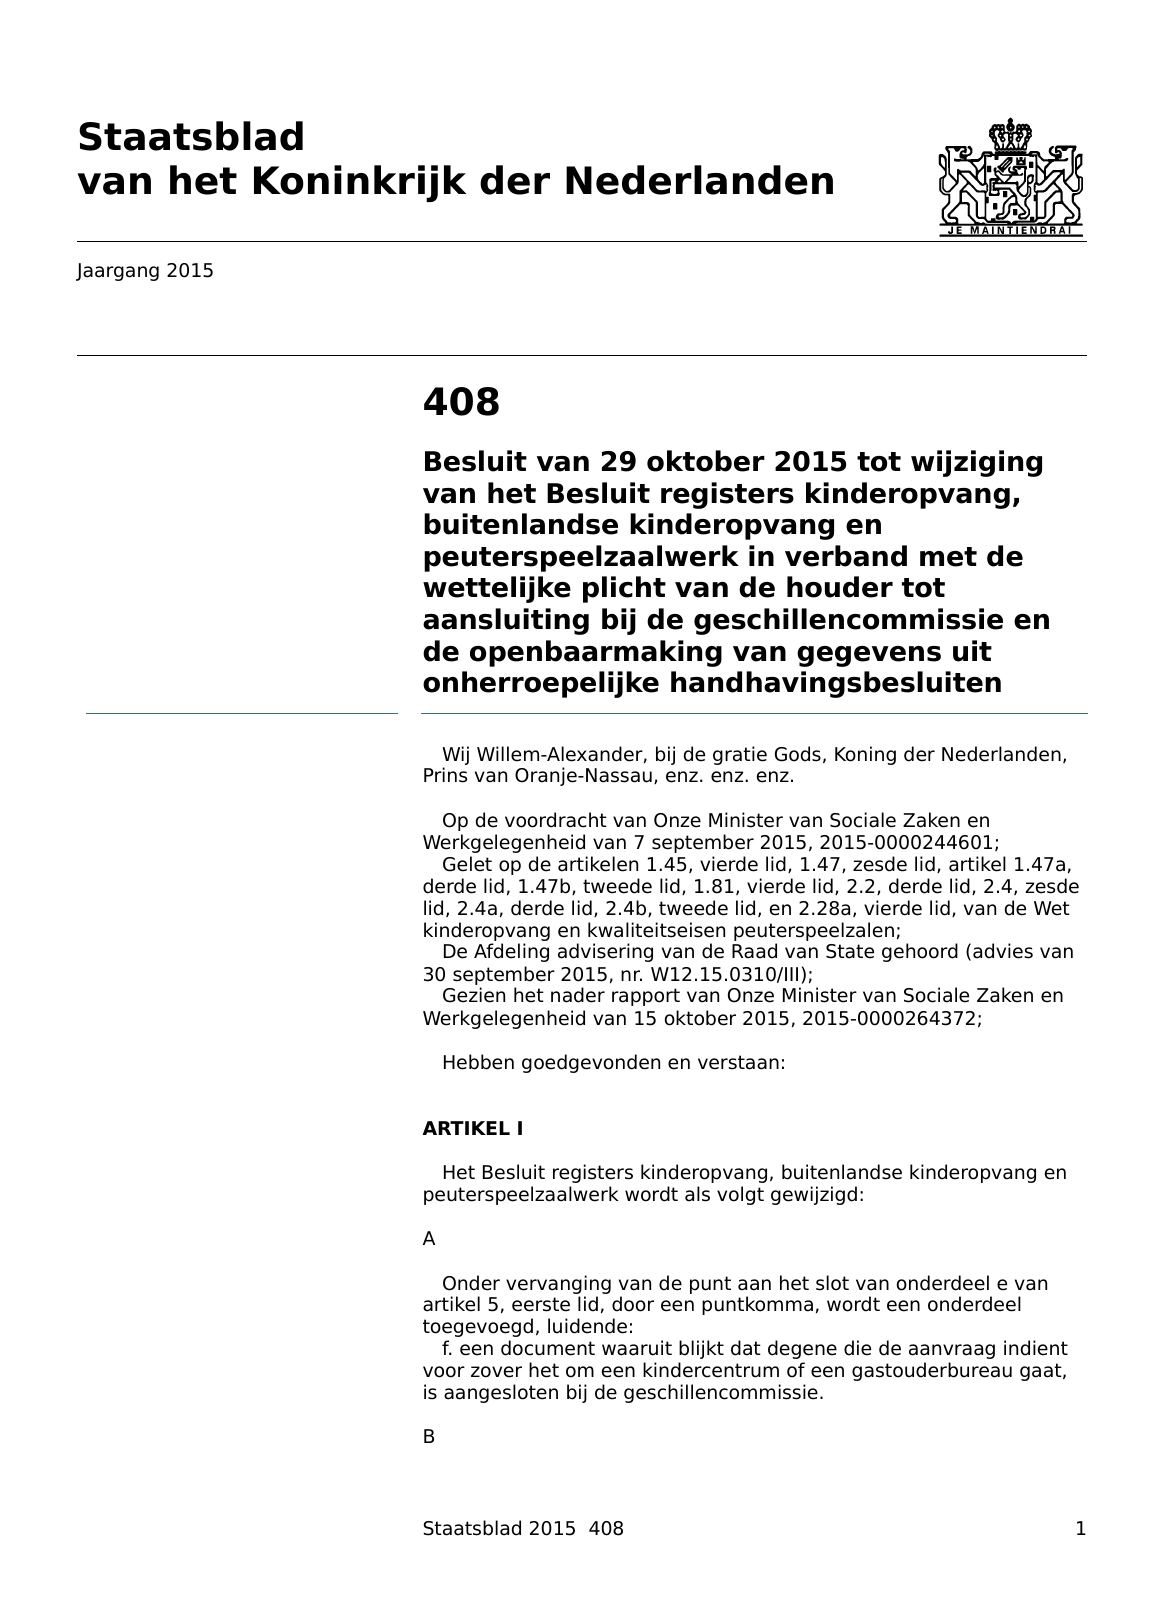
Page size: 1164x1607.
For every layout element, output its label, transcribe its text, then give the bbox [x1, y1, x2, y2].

text Besluit van 29 oktober 2015 tot wijziging van het Besluit registers kinderopvang, buitenlandse kinderopvang en peuterspeelzaalwerk in verband met de wettelijke plicht van de houder tot aansluiting bij de geschillencommissie en de openbaarmaking van gegevens uit onherroepelijke handhavingsbesluiten [422, 447, 1087, 699]
text Hebben goedgevonden en verstaan: [422, 1052, 1087, 1073]
text Gezien het nader rapport van Onze Minister van Sociale Zaken en Werkgelegenheid van 15 oktober 2015, 2015-0000264372; [422, 985, 1087, 1029]
text A [422, 1228, 1087, 1250]
table_header [886, 100, 1087, 241]
table_header Staatsblad van het Koninkrijk der Nederlanden [77, 100, 886, 241]
text Wij Willem-Alexander, bij de gratie Gods, Koning der Nederlanden, Prins van Oranje-Nassau, enz. enz. enz. [422, 743, 1087, 787]
text Het Besluit registers kinderopvang, buitenlandse kinderopvang en peuterspeelzaalwerk wordt als volgt gewijzigd: [422, 1162, 1087, 1206]
text Onder vervanging van de punt aan het slot van onderdeel e van artikel 5, eerste lid, door een puntkomma, wordt een onderdeel toegevoegd, luidende: [422, 1272, 1087, 1338]
text De Afdeling advisering van de Raad van State gehoord (advies van 30 september 2015, nr. W12.15.0310/III); [422, 941, 1087, 985]
table_cell Jaargang 2015 [77, 242, 1087, 355]
picture [936, 115, 1087, 240]
subtitle 408 [422, 381, 1087, 424]
text Op de voordracht van Onze Minister van Sociale Zaken en Werkgelegenheid van 7 september 2015, 2015-0000244601; [422, 809, 1087, 853]
subtitle ARTIKEL I [422, 1118, 1087, 1140]
text f. een document waaruit blijkt dat degene die de aanvraag indient voor zover het om een kindercentrum of een gastouderbureau gaat, is aangesloten bij de geschillencommissie. [422, 1338, 1087, 1404]
text B [422, 1426, 1087, 1448]
text Gelet op de artikelen 1.45, vierde lid, 1.47, zesde lid, artikel 1.47a, derde lid, 1.47b, tweede lid, 1.81, vierde lid, 2.2, derde lid, 2.4, zesde lid, 2.4a, derde lid, 2.4b, tweede lid, en 2.28a, vierde lid, van de Wet kinderopvang en kwaliteitseisen peuterspeelzalen; [422, 853, 1087, 941]
